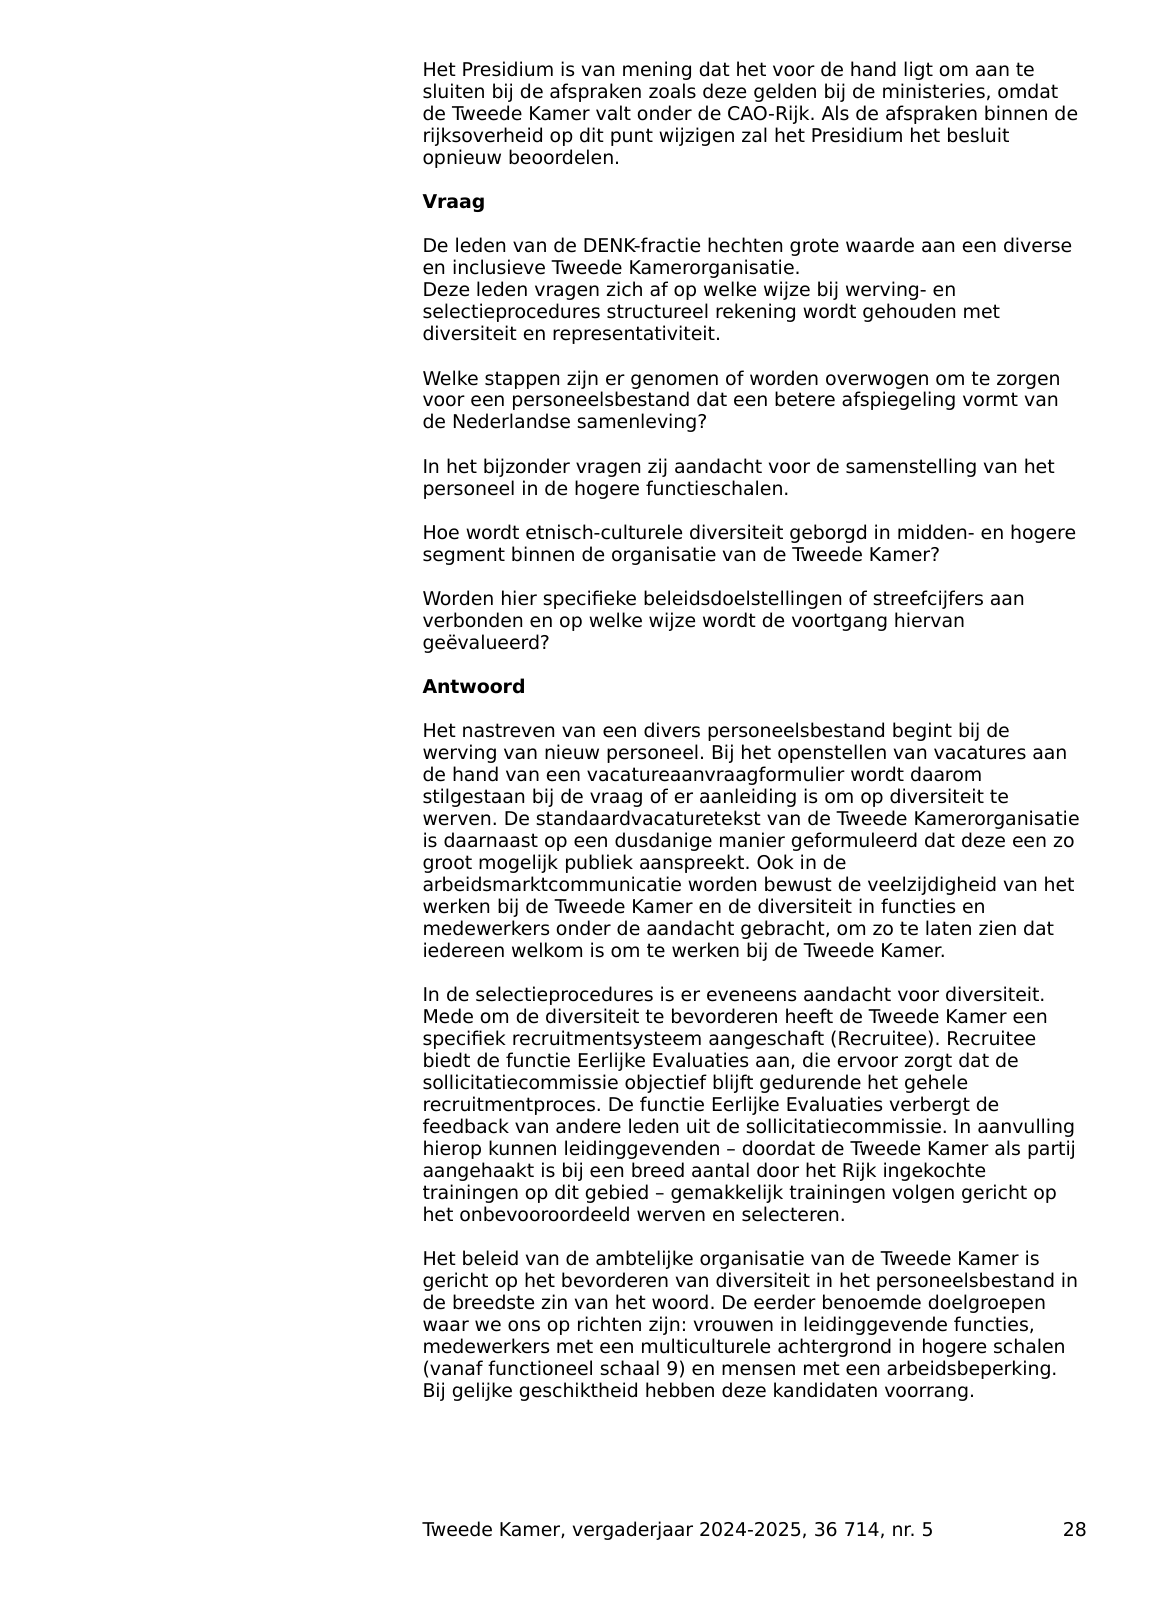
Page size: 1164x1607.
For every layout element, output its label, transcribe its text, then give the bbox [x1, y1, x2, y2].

subtitle Antwoord [422, 676, 1087, 698]
text Hoe wordt etnisch-culturele diversiteit geborgd in midden- en hogere segment binnen de organisatie van de Tweede Kamer? [422, 522, 1087, 566]
text Welke stappen zijn er genomen of worden overwogen om te zorgen voor een personeelsbestand dat een betere afspiegeling vormt van de Nederlandse samenleving? [422, 367, 1087, 433]
text Worden hier specifieke beleidsdoelstellingen of streefcijfers aan verbonden en op welke wijze wordt de voortgang hiervan geëvalueerd? [422, 588, 1087, 654]
text Het beleid van de ambtelijke organisatie van de Tweede Kamer is gericht op het bevorderen van diversiteit in het personeelsbestand in de breedste zin van het woord. De eerder benoemde doelgroepen waar we ons op richten zijn: vrouwen in leidinggevende functies, medewerkers met een multiculturele achtergrond in hogere schalen (vanaf functioneel schaal 9) en mensen met een arbeidsbeperking. Bij gelijke geschiktheid hebben deze kandidaten voorrang. [422, 1248, 1087, 1402]
subtitle Vraag [422, 191, 1087, 213]
text Het nastreven van een divers personeelsbestand begint bij de werving van nieuw personeel. Bij het openstellen van vacatures aan de hand van een vacatureaanvraagformulier wordt daarom stilgestaan bij de vraag of er aanleiding is om op diversiteit te werven. De standaardvacaturetekst van de Tweede Kamerorganisatie is daarnaast op een dusdanige manier geformuleerd dat deze een zo groot mogelijk publiek aanspreekt. Ook in de arbeidsmarktcommunicatie worden bewust de veelzijdigheid van het werken bij de Tweede Kamer en de diversiteit in functies en medewerkers onder de aandacht gebracht, om zo te laten zien dat iedereen welkom is om te werken bij de Tweede Kamer. [422, 720, 1087, 962]
text Deze leden vragen zich af op welke wijze bij werving- en selectieprocedures structureel rekening wordt gehouden met diversiteit en representativiteit. [422, 279, 1087, 345]
text Het Presidium is van mening dat het voor de hand ligt om aan te sluiten bij de afspraken zoals deze gelden bij de ministeries, omdat de Tweede Kamer valt onder de CAO-Rijk. Als de afspraken binnen de rijksoverheid op dit punt wijzigen zal het Presidium het besluit opnieuw beoordelen. [422, 59, 1087, 169]
text In de selectieprocedures is er eveneens aandacht voor diversiteit. Mede om de diversiteit te bevorderen heeft de Tweede Kamer een specifiek recruitmentsysteem aangeschaft (Recruitee). Recruitee biedt de functie Eerlijke Evaluaties aan, die ervoor zorgt dat de sollicitatiecommissie objectief blijft gedurende het gehele recruitmentproces. De functie Eerlijke Evaluaties verbergt de feedback van andere leden uit de sollicitatiecommissie. In aanvulling hierop kunnen leidinggevenden – doordat de Tweede Kamer als partij aangehaakt is bij een breed aantal door het Rijk ingekochte trainingen op dit gebied – gemakkelijk trainingen volgen gericht op het onbevooroordeeld werven en selecteren. [422, 984, 1087, 1226]
text De leden van de DENK-fractie hechten grote waarde aan een diverse en inclusieve Tweede Kamerorganisatie. [422, 235, 1087, 279]
text In het bijzonder vragen zij aandacht voor de samenstelling van het personeel in de hogere functieschalen. [422, 456, 1087, 499]
